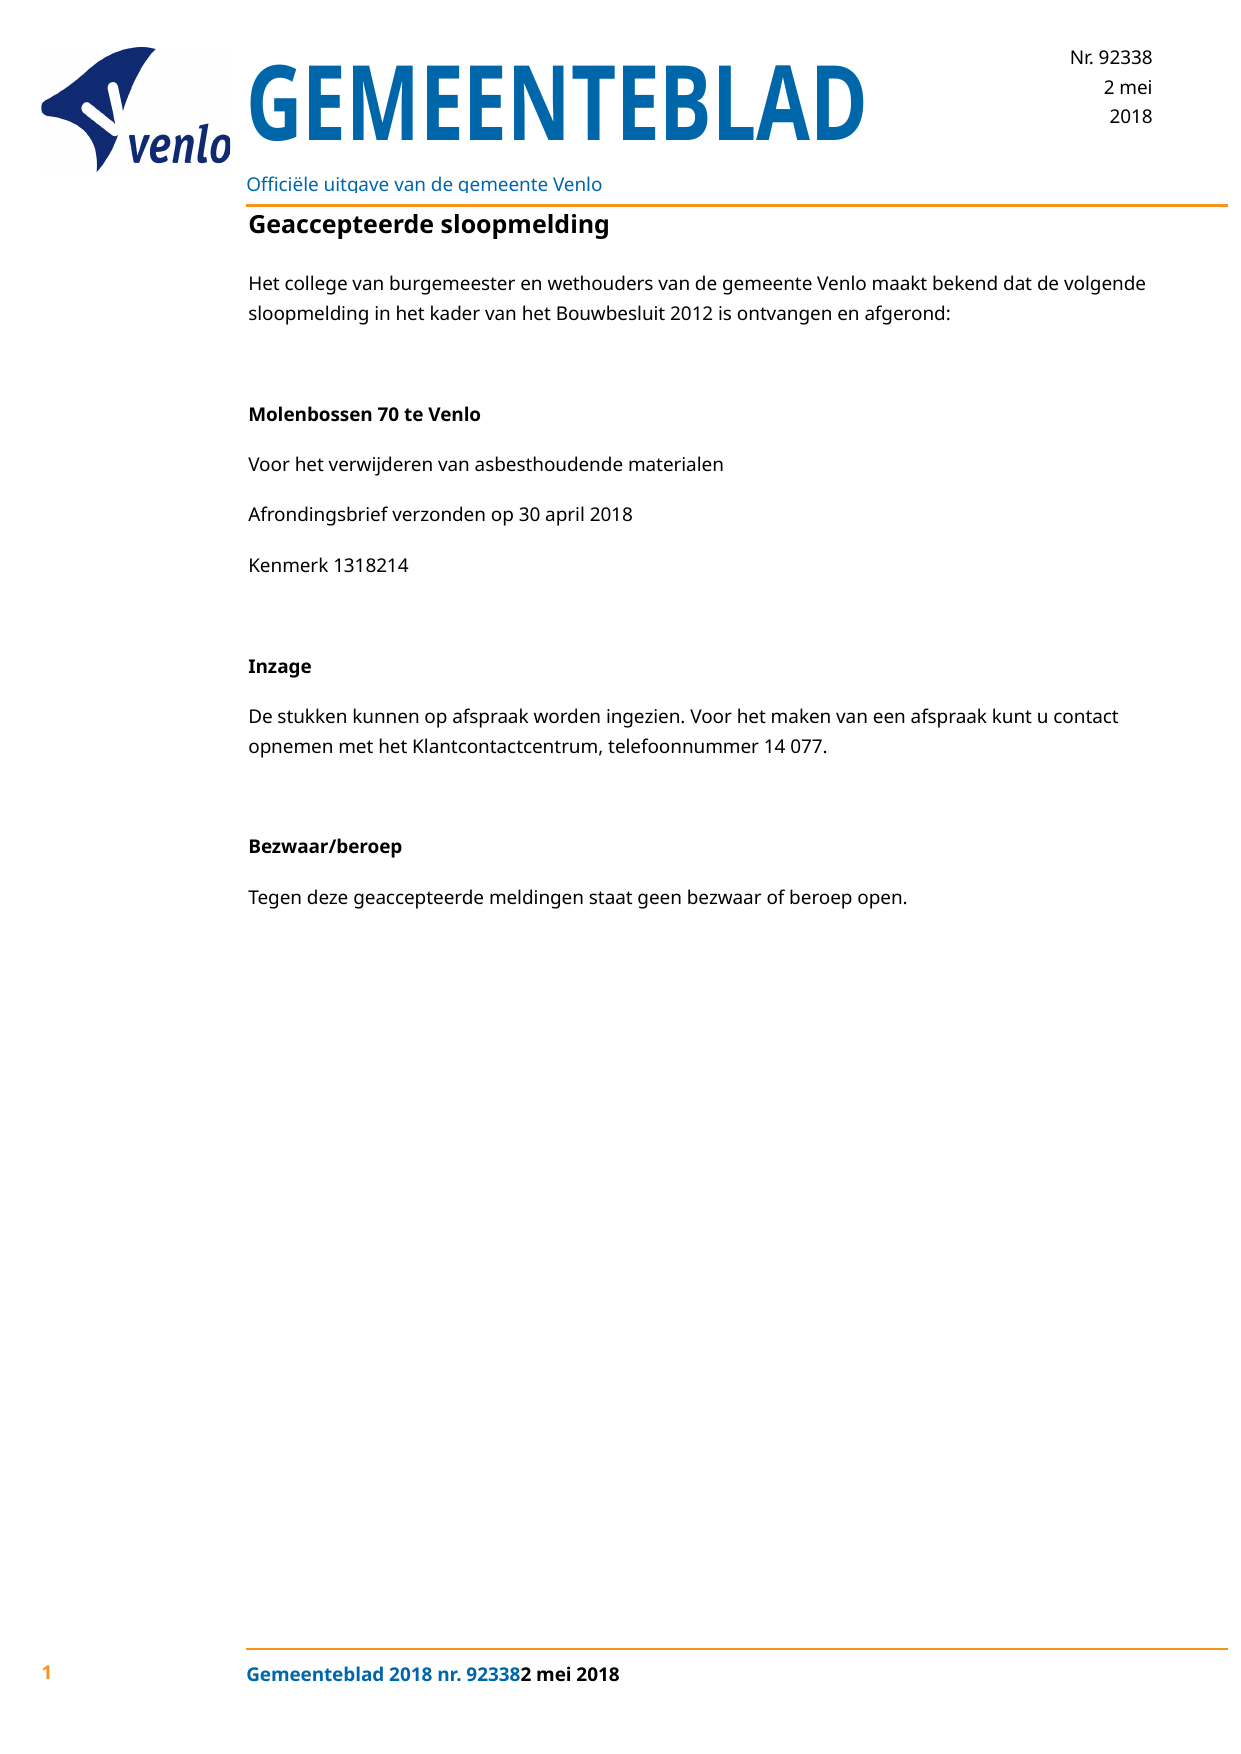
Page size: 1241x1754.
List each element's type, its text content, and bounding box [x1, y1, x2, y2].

text Inzage [248, 653, 1152, 678]
text Het college van burgemeester en wethouders van de gemeente Venlo maakt bekend dat de volgende sloopmelding in het kader van het Bouwbesluit 2012 is ontvangen en afgerond: [248, 270, 1152, 326]
text Voor het verwijderen van asbesthoudende materialen [248, 451, 1152, 477]
text De stukken kunnen op afspraak worden ingezien. Voor het maken van een afspraak kunt u contact opnemen met het Klantcontactcentrum, telefoonnummer 14 077. [248, 703, 1152, 758]
text Afrondingsbrief verzonden op 30 april 2018 [248, 502, 1152, 527]
text Kenmerk 1318214 [248, 552, 1152, 578]
text Molenbossen 70 te Venlo [248, 401, 1152, 426]
picture [41, 47, 231, 172]
text Tegen deze geaccepteerde meldingen staat geen bezwaar of beroep open. [248, 884, 1152, 910]
text Bezwaar/beroep [248, 834, 1152, 859]
text Geaccepteerde sloopmelding [248, 207, 1152, 241]
